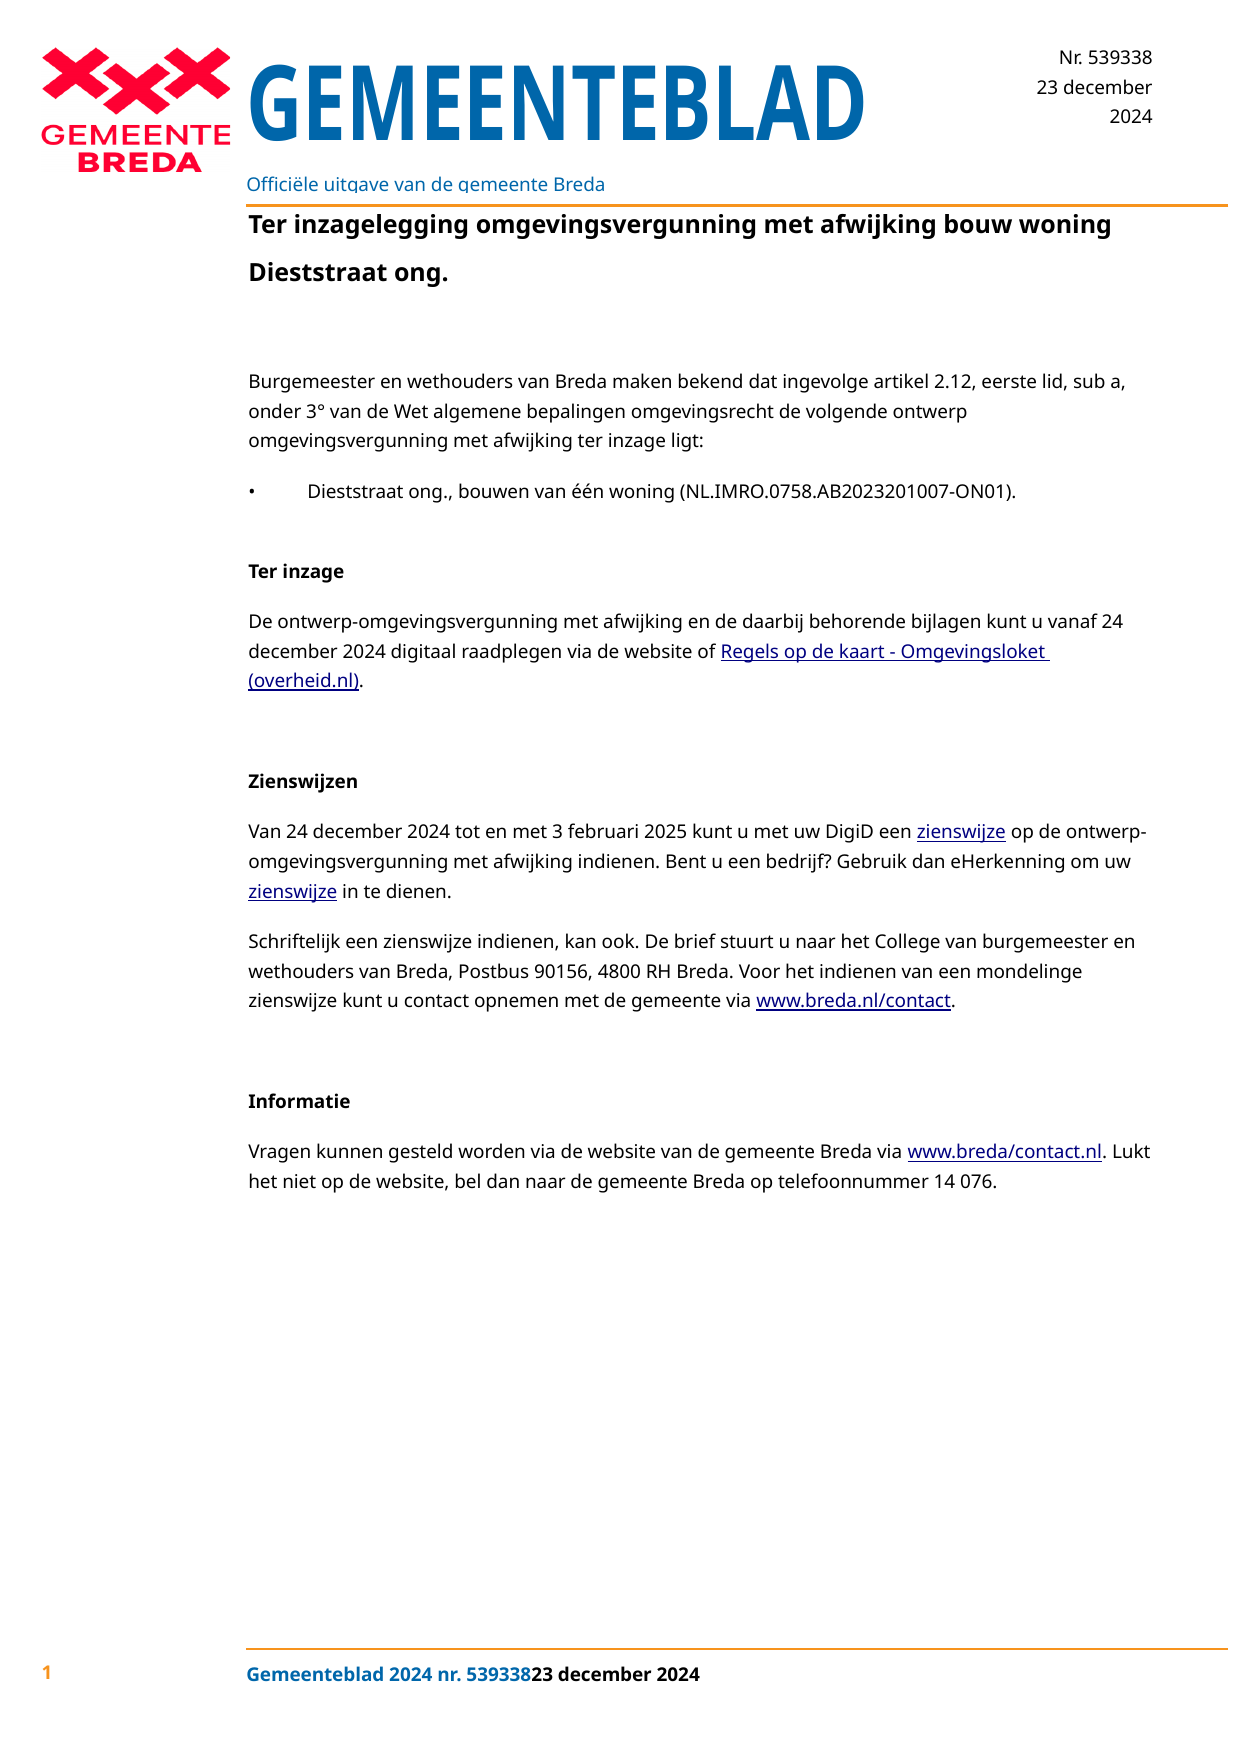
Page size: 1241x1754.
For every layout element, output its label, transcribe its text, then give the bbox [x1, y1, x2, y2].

text Van 24 december 2024 tot en met 3 februari 2025 kunt u met uw DigiD een zienswijze op de ontwerp-omgevingsvergunning met afwijking indienen. Bent u een bedrijf? Gebruik dan eHerkenning om uw zienswijze in te dienen. [248, 819, 1152, 904]
text Vragen kunnen gesteld worden via de website van de gemeente Breda via www.breda/contact.nl. Lukt het niet op de website, bel dan naar de gemeente Breda op telefoonnummer 14 076. [248, 1139, 1152, 1194]
text Ter inzage [248, 558, 1152, 584]
text Schriftelijk een zienswijze indienen, kan ook. De brief stuurt u naar het College van burgemeester en wethouders van Breda, Postbus 90156, 4800 RH Breda. Voor het indienen van een mondelinge zienswijze kunt u contact opnemen met de gemeente via www.breda.nl/contact. [248, 928, 1152, 1013]
text Informatie [248, 1088, 1152, 1114]
text Zienswijzen [248, 768, 1152, 794]
text Burgemeester en wethouders van Breda maken bekend dat ingevolge artikel 2.12, eerste lid, sub a, onder 3° van de Wet algemene bepalingen omgevingsrecht de volgende ontwerp omgevingsvergunning met afwijking ter inzage ligt: [248, 368, 1152, 453]
text Ter inzagelegging omgevingsvergunning met afwijking bouw woning Dieststraat ong. [248, 207, 1152, 288]
text De ontwerp-omgevingsvergunning met afwijking en de daarbij behorende bijlagen kunt u vanaf 24 december 2024 digitaal raadplegen via de website of Regels op de kaart - Omgevingsloket (overheid.nl). [248, 608, 1152, 693]
picture [41, 47, 231, 172]
list Dieststraat ong., bouwen van één woning (NL.IMRO.0758.AB2023201007-ON01). [248, 478, 1152, 504]
